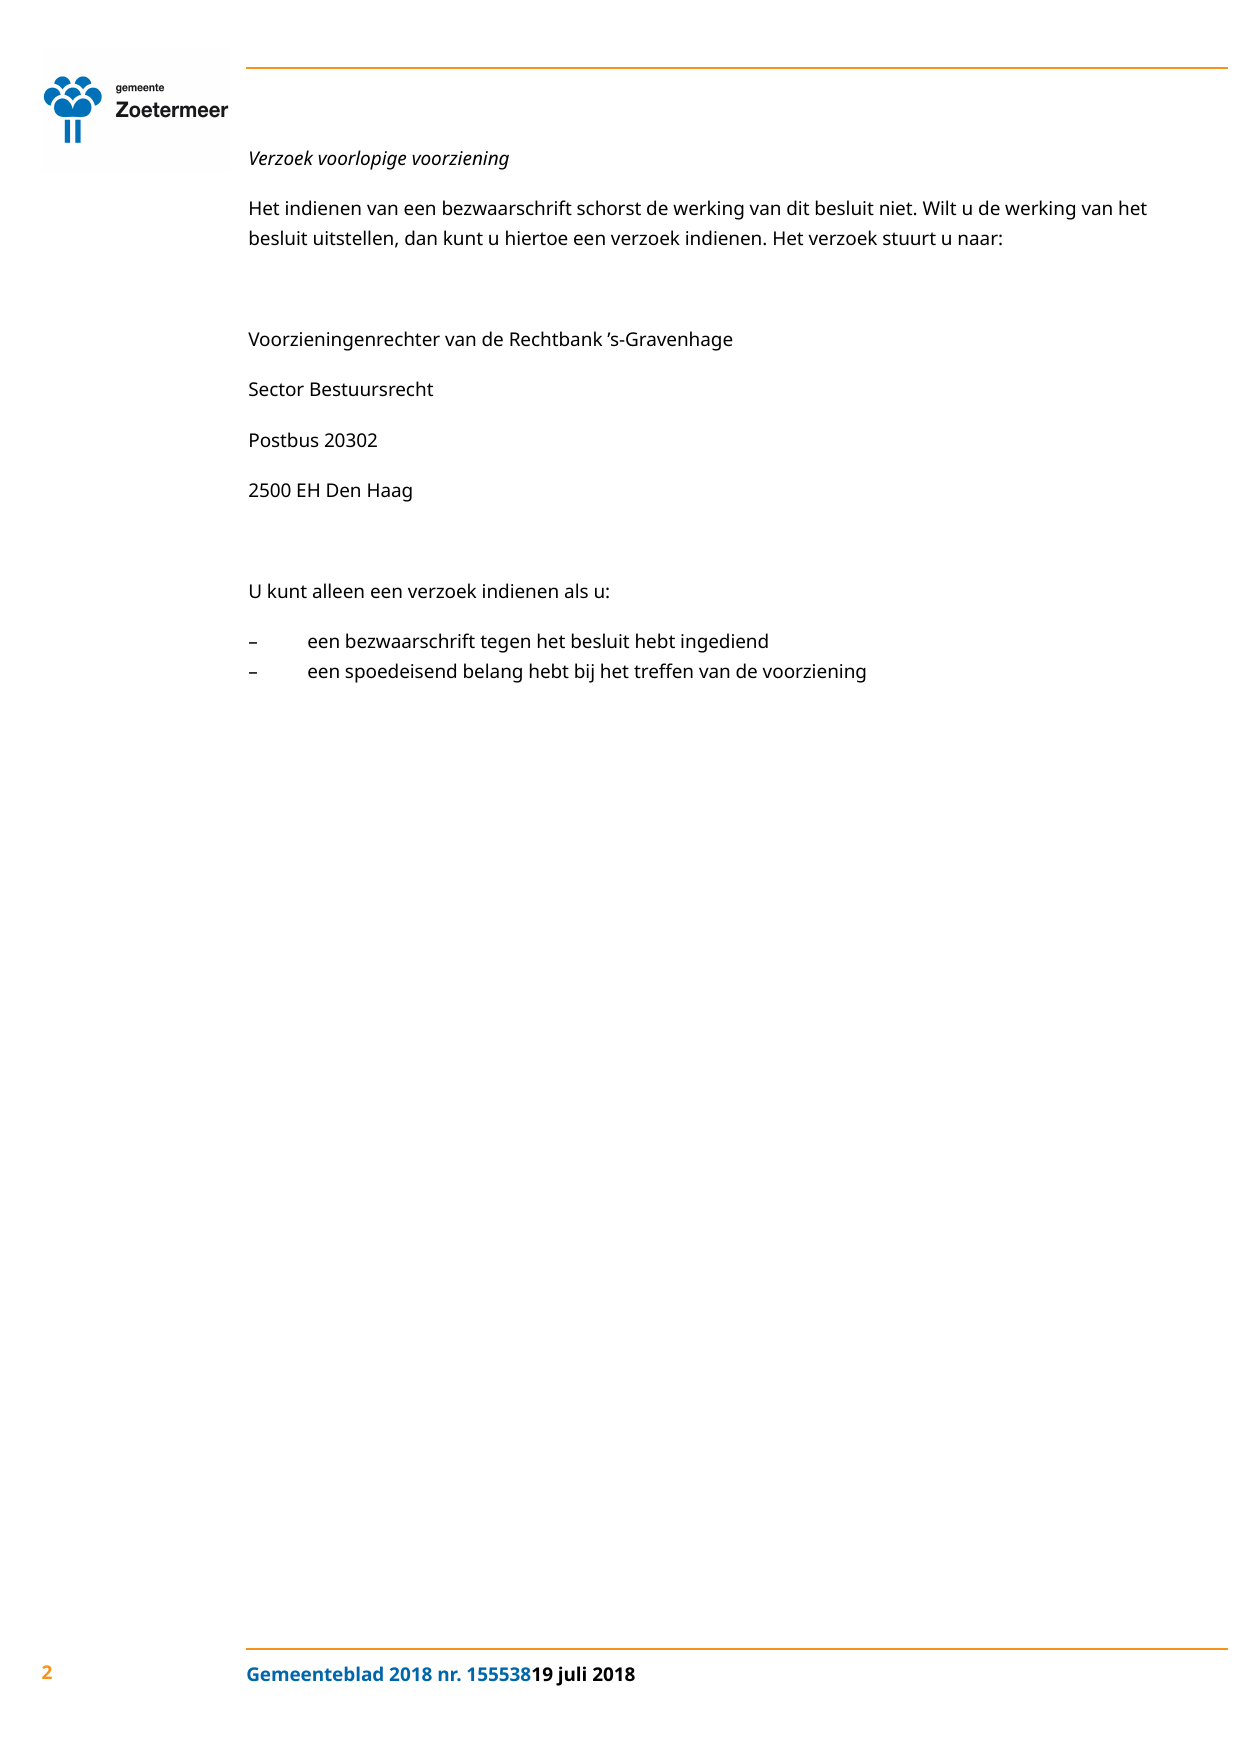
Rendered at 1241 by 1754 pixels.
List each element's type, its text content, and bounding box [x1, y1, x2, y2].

text 2500 EH Den Haag [248, 477, 1152, 503]
list een bezwaarschrift tegen het besluit hebt ingediend [248, 628, 1152, 654]
text Het indienen van een bezwaarschrift schorst de werking van dit besluit niet. Wilt u de werking van het besluit uitstellen, dan kunt u hiertoe een verzoek indienen. Het verzoek stuurt u naar: [248, 196, 1152, 251]
text Sector Bestuursrecht [248, 376, 1152, 402]
text Verzoek voorlopige voorziening [248, 145, 1152, 171]
text Voorzieningenrechter van de Rechtbank ’s-Gravenhage [248, 326, 1152, 352]
list een spoedeisend belang hebt bij het treffen van de voorziening [248, 658, 1152, 684]
text Postbus 20302 [248, 427, 1152, 453]
picture [41, 47, 231, 172]
text U kunt alleen een verzoek indienen als u: [248, 578, 1152, 604]
